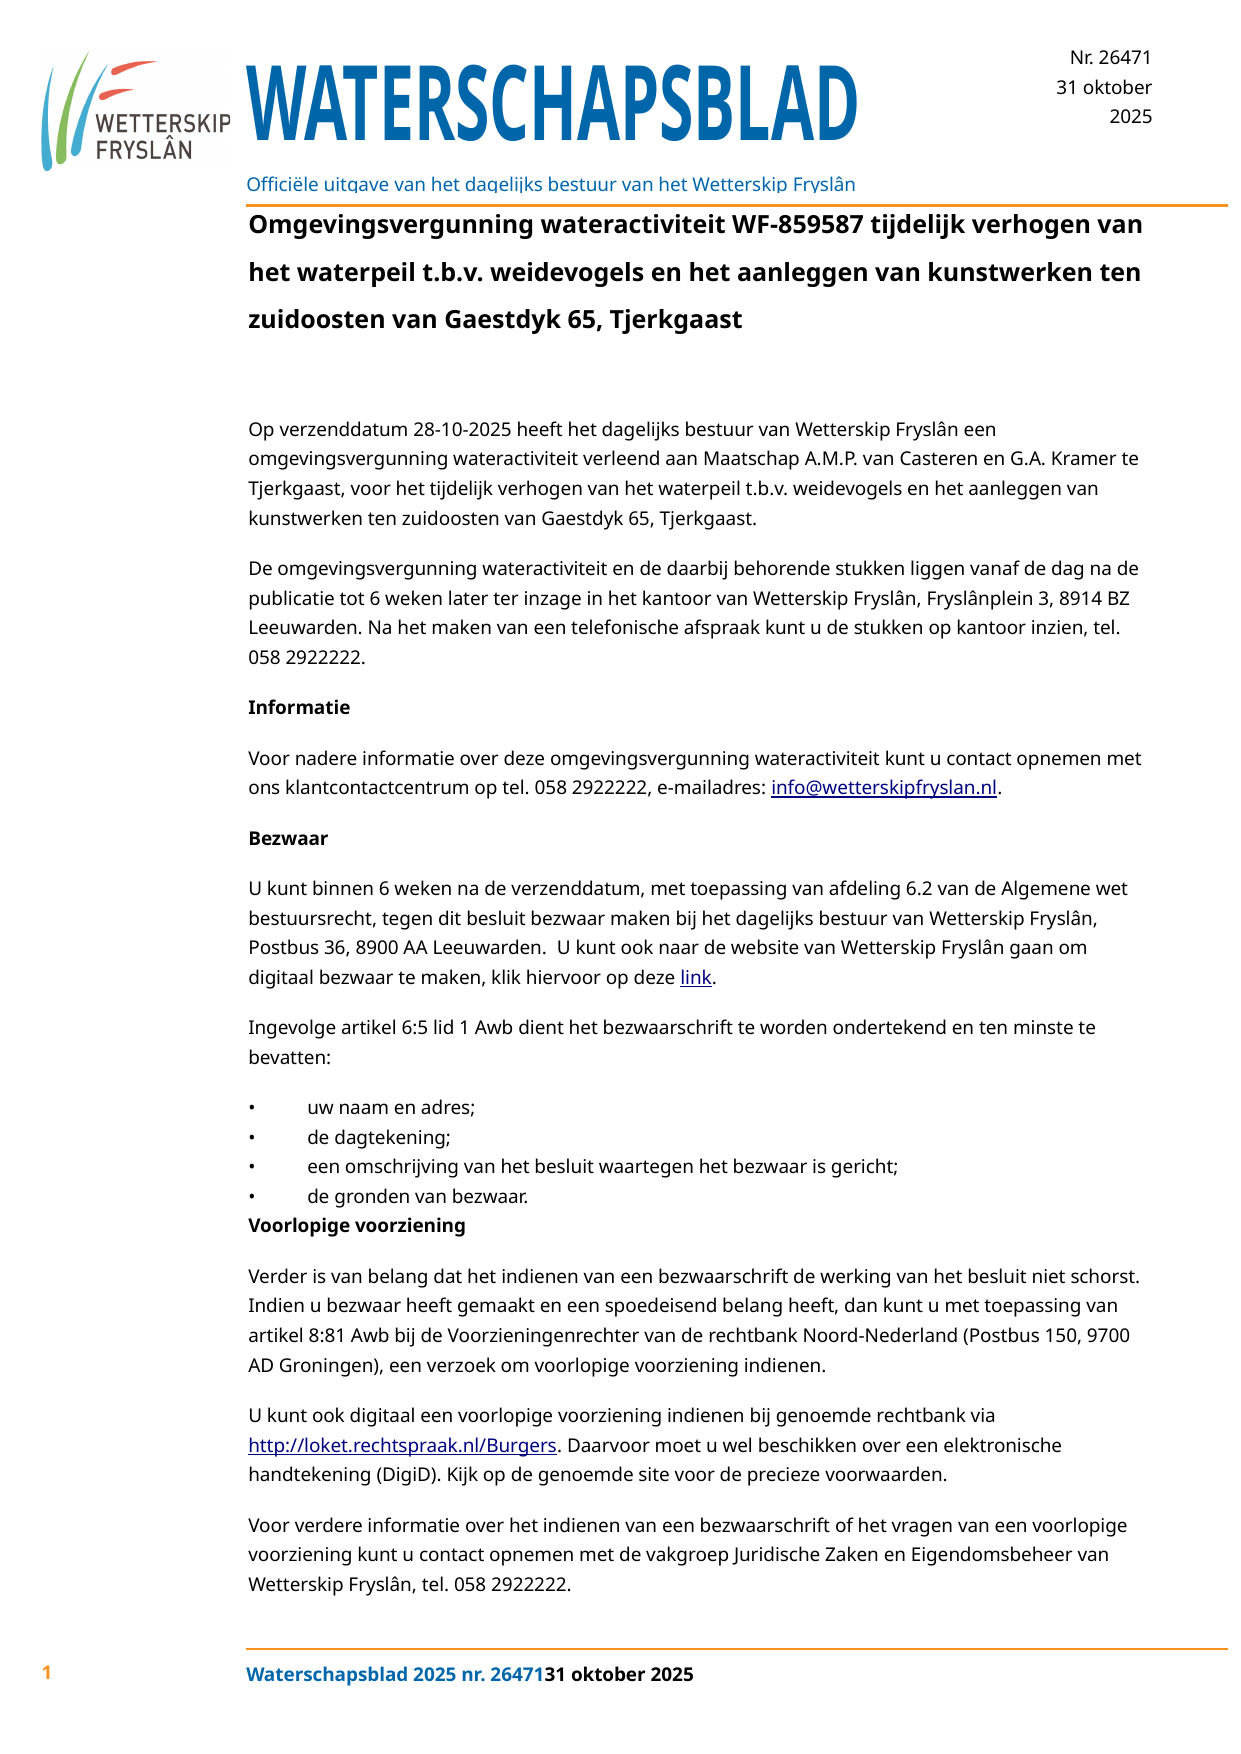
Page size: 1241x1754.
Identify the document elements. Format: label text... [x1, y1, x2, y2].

text Voorlopige voorziening [248, 1213, 1152, 1238]
text Ingevolge artikel 6:5 lid 1 Awb dient het bezwaarschrift te worden ondertekend en ten minste te bevatten: [248, 1014, 1152, 1069]
text Voor verdere informatie over het indienen van een bezwaarschrift of het vragen van een voorlopige voorziening kunt u contact opnemen met de vakgroep Juridische Zaken en Eigendomsbeheer van Wetterskip Fryslân, tel. 058 2922222. [248, 1512, 1152, 1597]
text Informatie [248, 694, 1152, 720]
text Voor nadere informatie over deze omgevingsvergunning wateractiviteit kunt u contact opnemen met ons klantcontactcentrum op tel. 058 2922222, e-mailadres: info@wetterskipfryslan.nl. [248, 745, 1152, 800]
text Op verzenddatum 28-10-2025 heeft het dagelijks bestuur van Wetterskip Fryslân een omgevingsvergunning wateractiviteit verleend aan Maatschap A.M.P. van Casteren en G.A. Kramer te Tjerkgaast, voor het tijdelijk verhogen van het waterpeil t.b.v. weidevogels en het aanleggen van kunstwerken ten zuidoosten van Gaestdyk 65, Tjerkgaast. [248, 416, 1152, 530]
text Bezwaar [248, 825, 1152, 850]
list de dagtekening; [248, 1124, 1152, 1149]
text Verder is van belang dat het indienen van een bezwaarschrift de werking van het besluit niet schorst. Indien u bezwaar heeft gemaakt en een spoedeisend belang heeft, dan kunt u met toepassing van artikel 8:81 Awb bij de Voorzieningenrechter van de rechtbank Noord-Nederland (Postbus 150, 9700 AD Groningen), een verzoek om voorlopige voorziening indienen. [248, 1263, 1152, 1377]
list uw naam en adres; [248, 1094, 1152, 1120]
list de gronden van bezwaar. [248, 1183, 1152, 1209]
text U kunt ook digitaal een voorlopige voorziening indienen bij genoemde rechtbank via http://loket.rechtspraak.nl/Burgers. Daarvoor moet u wel beschikken over een elektronische handtekening (DigiD). Kijk op de genoemde site voor de precieze voorwaarden. [248, 1402, 1152, 1487]
text U kunt binnen 6 weken na de verzenddatum, met toepassing van afdeling 6.2 van de Algemene wet bestuursrecht, tegen dit besluit bezwaar maken bij het dagelijks bestuur van Wetterskip Fryslân, Postbus 36, 8900 AA Leeuwarden. U kunt ook naar de website van Wetterskip Fryslân gaan om digitaal bezwaar te maken, klik hiervoor op deze link. [248, 875, 1152, 989]
text De omgevingsvergunning wateractiviteit en de daarbij behorende stukken liggen vanaf de dag na de publicatie tot 6 weken later ter inzage in het kantoor van Wetterskip Fryslân, Fryslânplein 3, 8914 BZ Leeuwarden. Na het maken van een telefonische afspraak kunt u de stukken op kantoor inzien, tel. 058 2922222. [248, 555, 1152, 669]
text Omgevingsvergunning wateractiviteit WF-859587 tijdelijk verhogen van het waterpeil t.b.v. weidevogels en het aanleggen van kunstwerken ten zuidoosten van Gaestdyk 65, Tjerkgaast [248, 207, 1152, 336]
picture [41, 47, 231, 172]
list een omschrijving van het besluit waartegen het bezwaar is gericht; [248, 1153, 1152, 1179]
